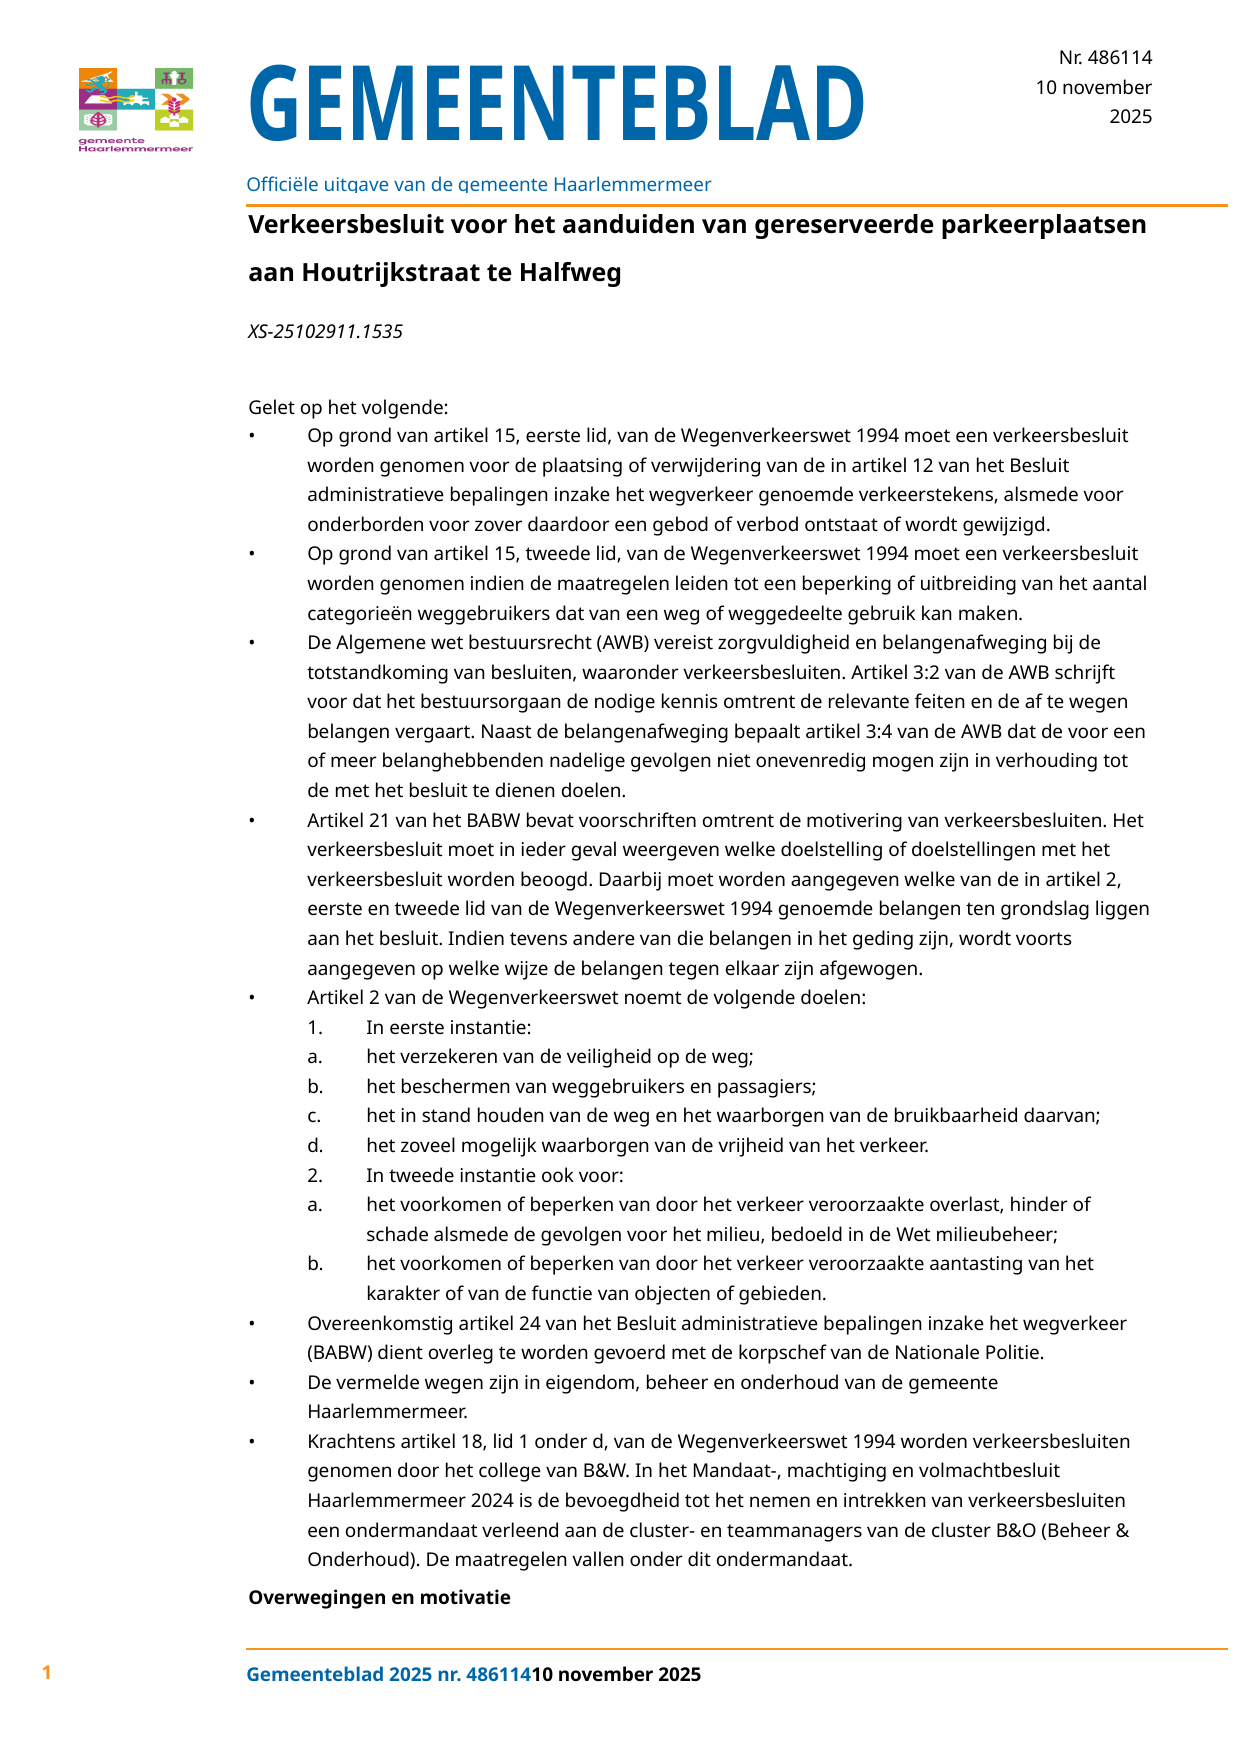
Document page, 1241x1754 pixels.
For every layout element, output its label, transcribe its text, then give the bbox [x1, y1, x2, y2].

list het verzekeren van de veiligheid op de weg; [307, 1043, 1152, 1069]
list Artikel 21 van het BABW bevat voorschriften omtrent de motivering van verkeersbesluiten. Het verkeersbesluit moet in ieder geval weergeven welke doelstelling of doelstellingen met het verkeersbesluit worden beoogd. Daarbij moet worden aangegeven welke van de in artikel 2, eerste en tweede lid van de Wegenverkeerswet 1994 genoemde belangen ten grondslag liggen aan het besluit. Indien tevens andere van die belangen in het geding zijn, wordt voorts aangegeven op welke wijze de belangen tegen elkaar zijn afgewogen. [248, 807, 1152, 981]
list De Algemene wet bestuursrecht (AWB) vereist zorgvuldigheid en belangenafweging bij de totstandkoming van besluiten, waaronder verkeersbesluiten. Artikel 3:2 van de AWB schrijft voor dat het bestuursorgaan de nodige kennis omtrent de relevante feiten en de af te wegen belangen vergaart. Naast de belangenafweging bepaalt artikel 3:4 van de AWB dat de voor een of meer belanghebbenden nadelige gevolgen niet onevenredig mogen zijn in verhouding tot de met het besluit te dienen doelen. [248, 629, 1152, 803]
list Op grond van artikel 15, eerste lid, van de Wegenverkeerswet 1994 moet een verkeersbesluit worden genomen voor de plaatsing of verwijdering van de in artikel 12 van het Besluit administratieve bepalingen inzake het wegverkeer genoemde verkeerstekens, alsmede voor onderborden voor zover daardoor een gebod of verbod ontstaat of wordt gewijzigd. [248, 422, 1152, 537]
list De vermelde wegen zijn in eigendom, beheer en onderhoud van de gemeente Haarlemmermeer. [248, 1369, 1152, 1424]
list het zoveel mogelijk waarborgen van de vrijheid van het verkeer. [307, 1132, 1152, 1158]
list het voorkomen of beperken van door het verkeer veroorzaakte overlast, hinder of schade alsmede de gevolgen voor het milieu, bedoeld in de Wet milieubeheer; [307, 1191, 1152, 1247]
list het in stand houden van de weg en het waarborgen van de bruikbaarheid daarvan; [307, 1103, 1152, 1128]
list het voorkomen of beperken van door het verkeer veroorzaakte aantasting van het karakter of van de functie van objecten of gebieden. [307, 1251, 1152, 1306]
list In eerste instantie: [307, 1014, 1152, 1040]
list Overeenkomstig artikel 24 van het Besluit administratieve bepalingen inzake het wegverkeer (BABW) dient overleg te worden gevoerd met de korpschef van de Nationale Politie. [248, 1310, 1152, 1365]
list Artikel 2 van de Wegenverkeerswet noemt de volgende doelen: [248, 984, 1152, 1010]
list In tweede instantie ook voor: [307, 1162, 1152, 1188]
text Overwegingen en motivatie [248, 1584, 1152, 1610]
list Krachtens artikel 18, lid 1 onder d, van de Wegenverkeerswet 1994 worden verkeersbesluiten genomen door het college van B&W. In het Mandaat-, machtiging en volmachtbesluit Haarlemmermeer 2024 is de bevoegdheid tot het nemen en intrekken van verkeersbesluiten een ondermandaat verleend aan de cluster- en teammanagers van de cluster B&O (Beheer & Onderhoud). De maatregelen vallen onder dit ondermandaat. [248, 1428, 1152, 1572]
text Gelet op het volgende: [248, 394, 1152, 420]
list het beschermen van weggebruikers en passagiers; [307, 1073, 1152, 1099]
picture [41, 47, 231, 172]
list Op grond van artikel 15, tweede lid, van de Wegenverkeerswet 1994 moet een verkeersbesluit worden genomen indien de maatregelen leiden tot een beperking of uitbreiding van het aantal categorieën weggebruikers dat van een weg of weggedeelte gebruik kan maken. [248, 541, 1152, 626]
text Verkeersbesluit voor het aanduiden van gereserveerde parkeerplaatsen aan Houtrijkstraat te Halfweg [248, 207, 1152, 288]
text XS-25102911.1535 [248, 318, 1152, 344]
